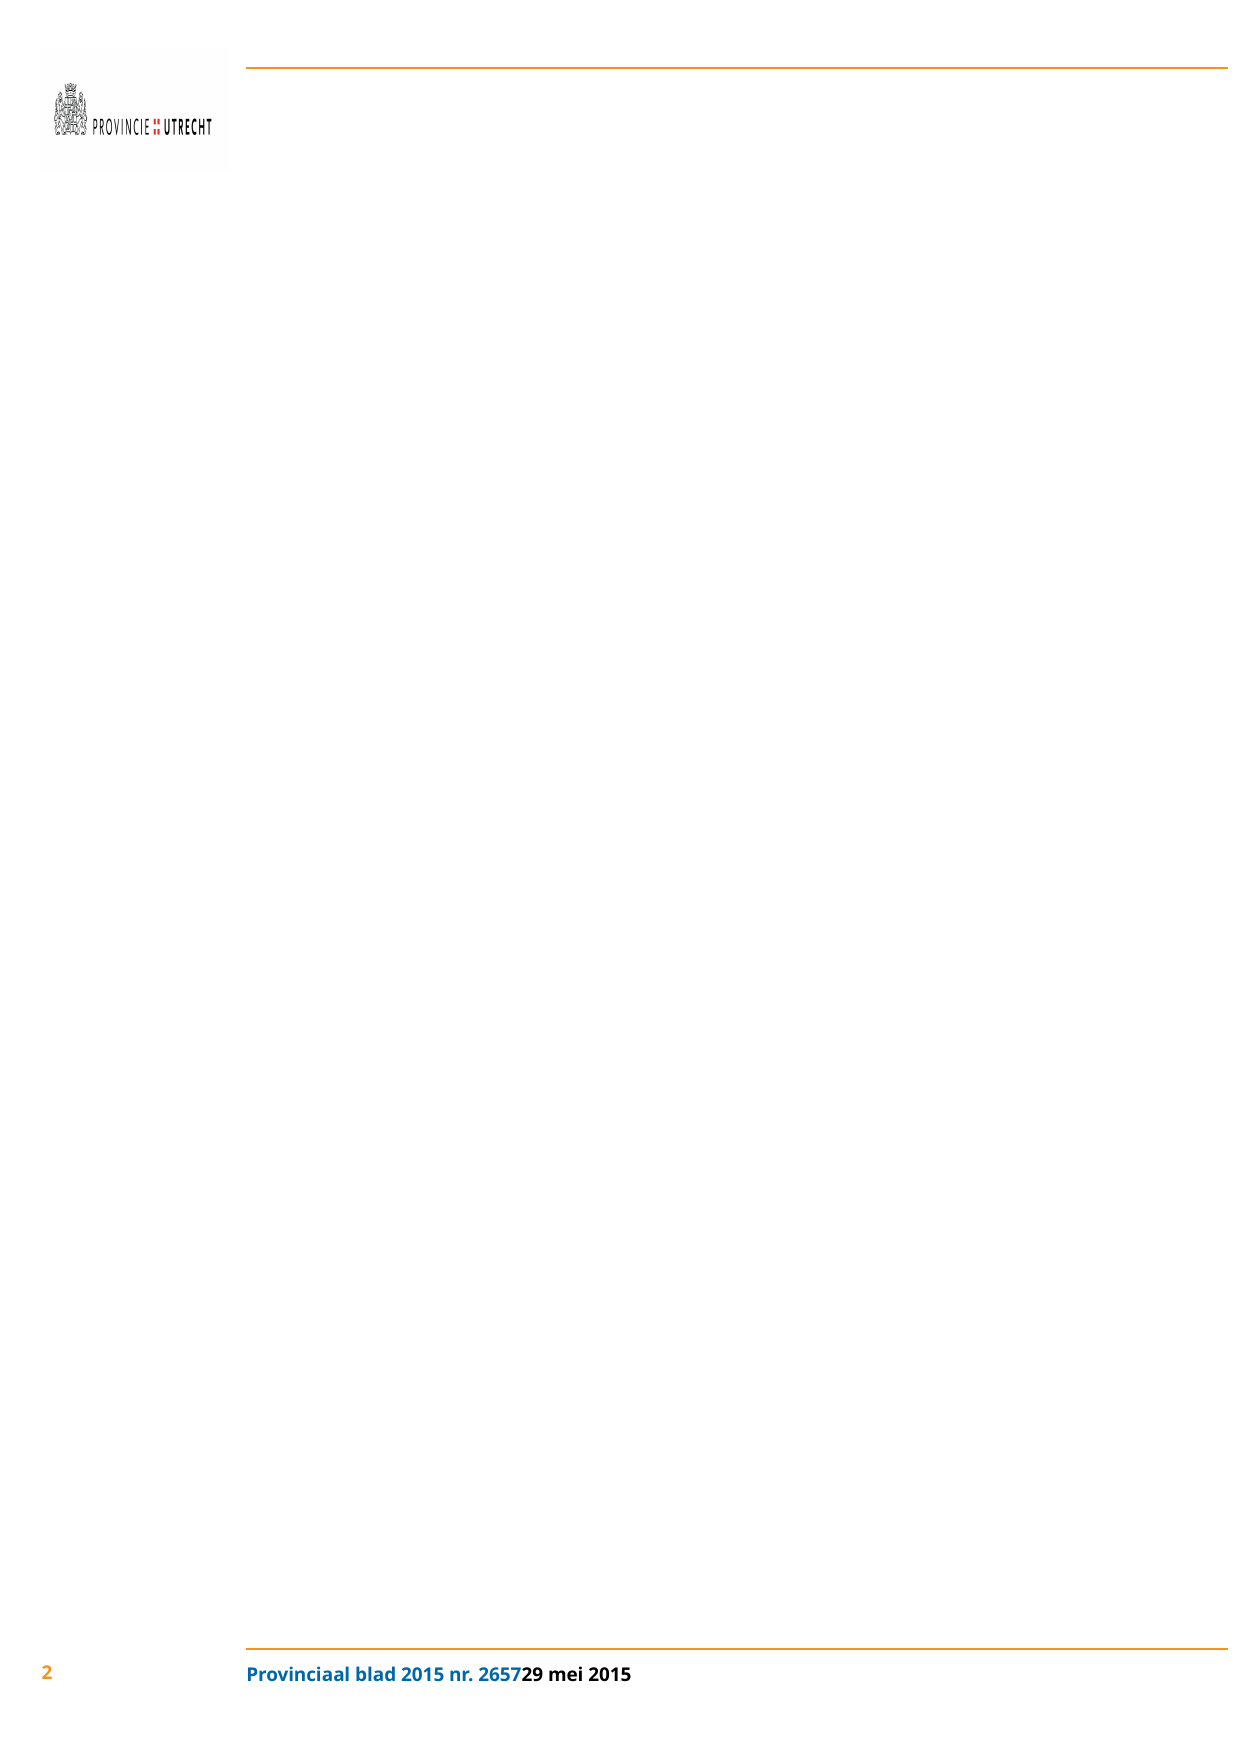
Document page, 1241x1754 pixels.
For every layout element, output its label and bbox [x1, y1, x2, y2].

picture [41, 47, 231, 172]
